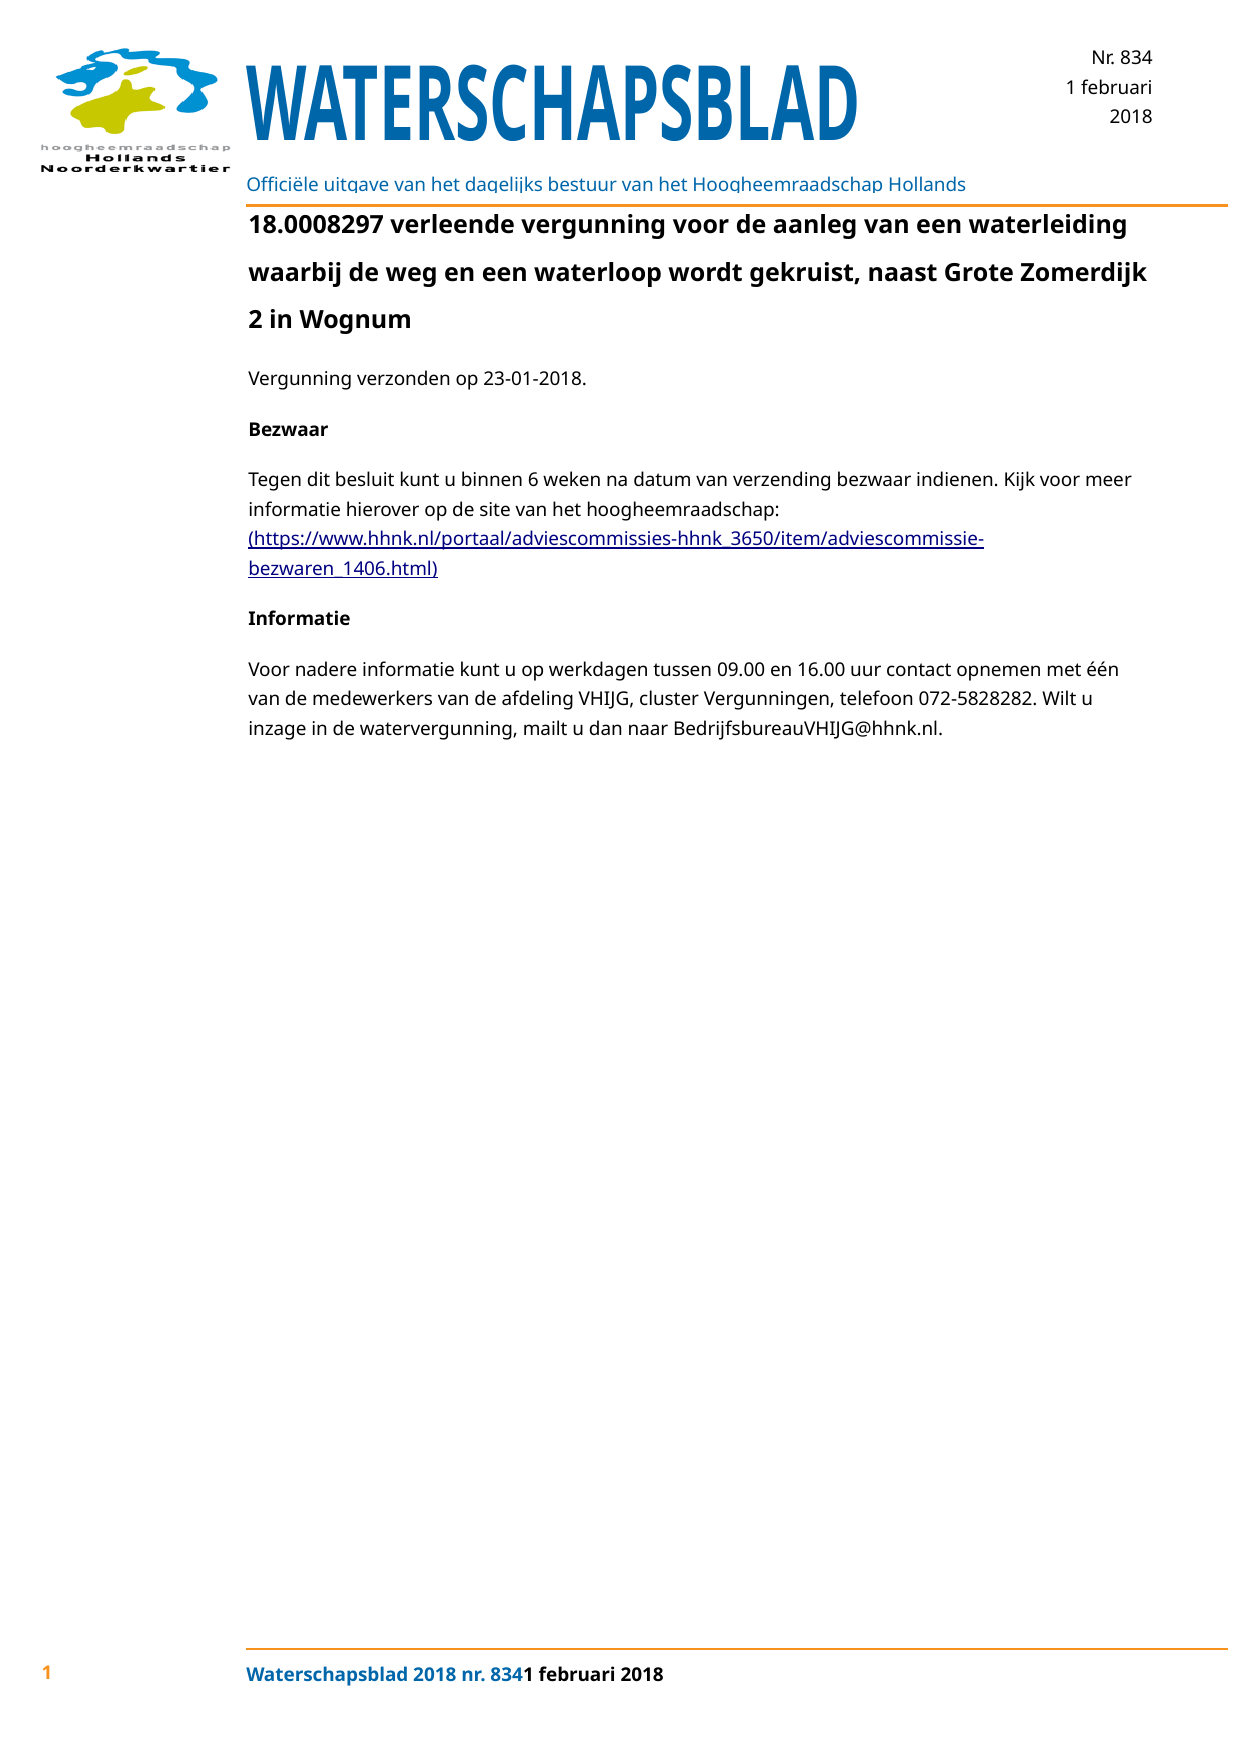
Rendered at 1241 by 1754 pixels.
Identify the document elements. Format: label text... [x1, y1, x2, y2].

text 18.0008297 verleende vergunning voor de aanleg van een waterleiding waarbij de weg en een waterloop wordt gekruist, naast Grote Zomerdijk 2 in Wognum [248, 207, 1152, 336]
text Vergunning verzonden op 23-01-2018. [248, 366, 1152, 391]
text Voor nadere informatie kunt u op werkdagen tussen 09.00 en 16.00 uur contact opnemen met één van de medewerkers van de afdeling VHIJG, cluster Vergunningen, telefoon 072-5828282. Wilt u inzage in de watervergunning, mailt u dan naar BedrijfsbureauVHIJG@hhnk.nl. [248, 656, 1152, 741]
text Tegen dit besluit kunt u binnen 6 weken na datum van verzending bezwaar indienen. Kijk voor meer informatie hierover op de site van het hoogheemraadschap: (https://www.hhnk.nl/portaal/adviescommissies-hhnk_3650/item/adviescommissie-bezwaren_1406.html) [248, 466, 1152, 581]
text Bezwaar [248, 416, 1152, 442]
picture [41, 47, 231, 172]
text Informatie [248, 606, 1152, 631]
